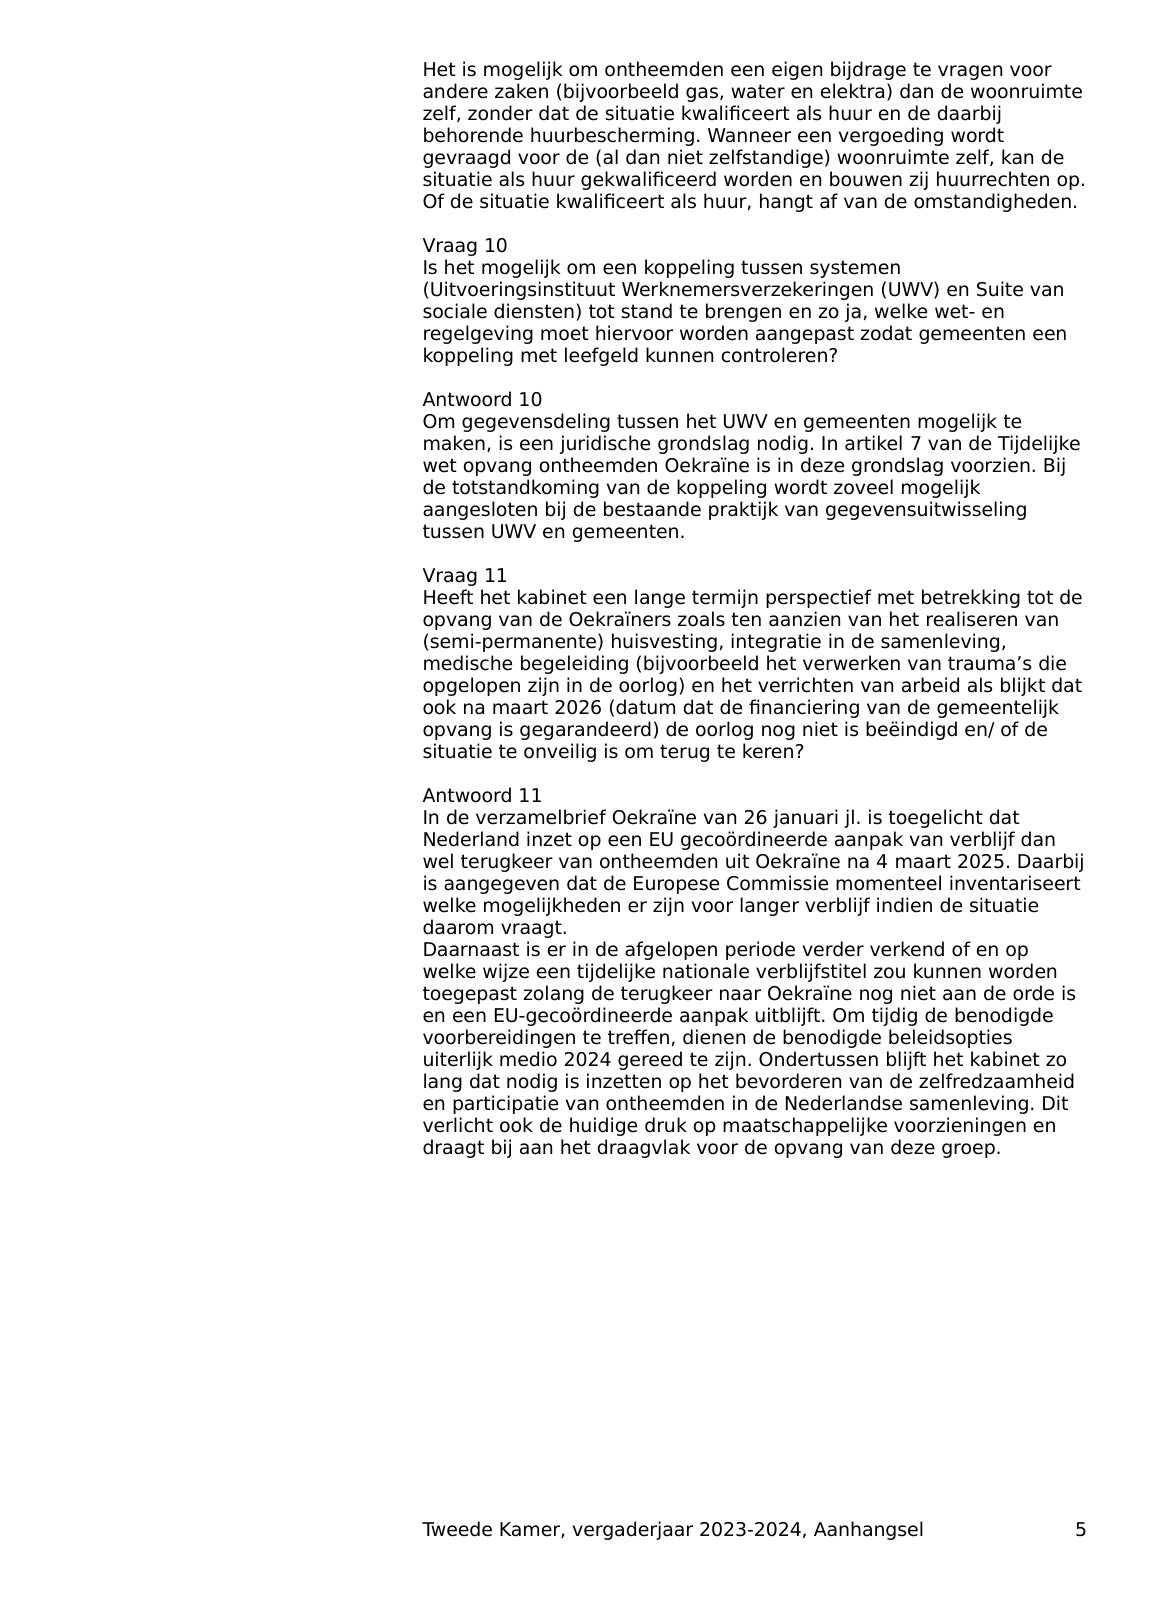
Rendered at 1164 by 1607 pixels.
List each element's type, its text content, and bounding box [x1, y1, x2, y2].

text Antwoord 11 [422, 785, 1087, 807]
text Om gegevensdeling tussen het UWV en gemeenten mogelijk te maken, is een juridische grondslag nodig. In artikel 7 van de Tijdelijke wet opvang ontheemden Oekraïne is in deze grondslag voorzien. Bij de totstandkoming van de koppeling wordt zoveel mogelijk aangesloten bij de bestaande praktijk van gegevensuitwisseling tussen UWV en gemeenten. [422, 411, 1087, 543]
text Is het mogelijk om een koppeling tussen systemen (Uitvoeringsinstituut Werknemersverzekeringen (UWV) en Suite van sociale diensten) tot stand te brengen en zo ja, welke wet- en regelgeving moet hiervoor worden aangepast zodat gemeenten een koppeling met leefgeld kunnen controleren? [422, 257, 1087, 367]
text Vraag 10 [422, 235, 1087, 257]
text Vraag 11 [422, 565, 1087, 587]
text In de verzamelbrief Oekraïne van 26 januari jl. is toegelicht dat Nederland inzet op een EU gecoördineerde aanpak van verblijf dan wel terugkeer van ontheemden uit Oekraïne na 4 maart 2025. Daarbij is aangegeven dat de Europese Commissie momenteel inventariseert welke mogelijkheden er zijn voor langer verblijf indien de situatie daarom vraagt. [422, 807, 1087, 939]
text Heeft het kabinet een lange termijn perspectief met betrekking tot de opvang van de Oekraïners zoals ten aanzien van het realiseren van (semi-permanente) huisvesting, integratie in de samenleving, medische begeleiding (bijvoorbeeld het verwerken van trauma’s die opgelopen zijn in de oorlog) en het verrichten van arbeid als blijkt dat ook na maart 2026 (datum dat de financiering van de gemeentelijk opvang is gegarandeerd) de oorlog nog niet is beëindigd en/ of de situatie te onveilig is om terug te keren? [422, 587, 1087, 763]
text Antwoord 10 [422, 389, 1087, 411]
text Het is mogelijk om ontheemden een eigen bijdrage te vragen voor andere zaken (bijvoorbeeld gas, water en elektra) dan de woonruimte zelf, zonder dat de situatie kwalificeert als huur en de daarbij behorende huurbescherming. Wanneer een vergoeding wordt gevraagd voor de (al dan niet zelfstandige) woonruimte zelf, kan de situatie als huur gekwalificeerd worden en bouwen zij huurrechten op. Of de situatie kwalificeert als huur, hangt af van de omstandigheden. [422, 59, 1087, 213]
text Daarnaast is er in de afgelopen periode verder verkend of en op welke wijze een tijdelijke nationale verblijfstitel zou kunnen worden toegepast zolang de terugkeer naar Oekraïne nog niet aan de orde is en een EU-gecoördineerde aanpak uitblijft. Om tijdig de benodigde voorbereidingen te treffen, dienen de benodigde beleidsopties uiterlijk medio 2024 gereed te zijn. Ondertussen blijft het kabinet zo lang dat nodig is inzetten op het bevorderen van de zelfredzaamheid en participatie van ontheemden in de Nederlandse samenleving. Dit verlicht ook de huidige druk op maatschappelijke voorzieningen en draagt bij aan het draagvlak voor de opvang van deze groep. [422, 939, 1087, 1159]
